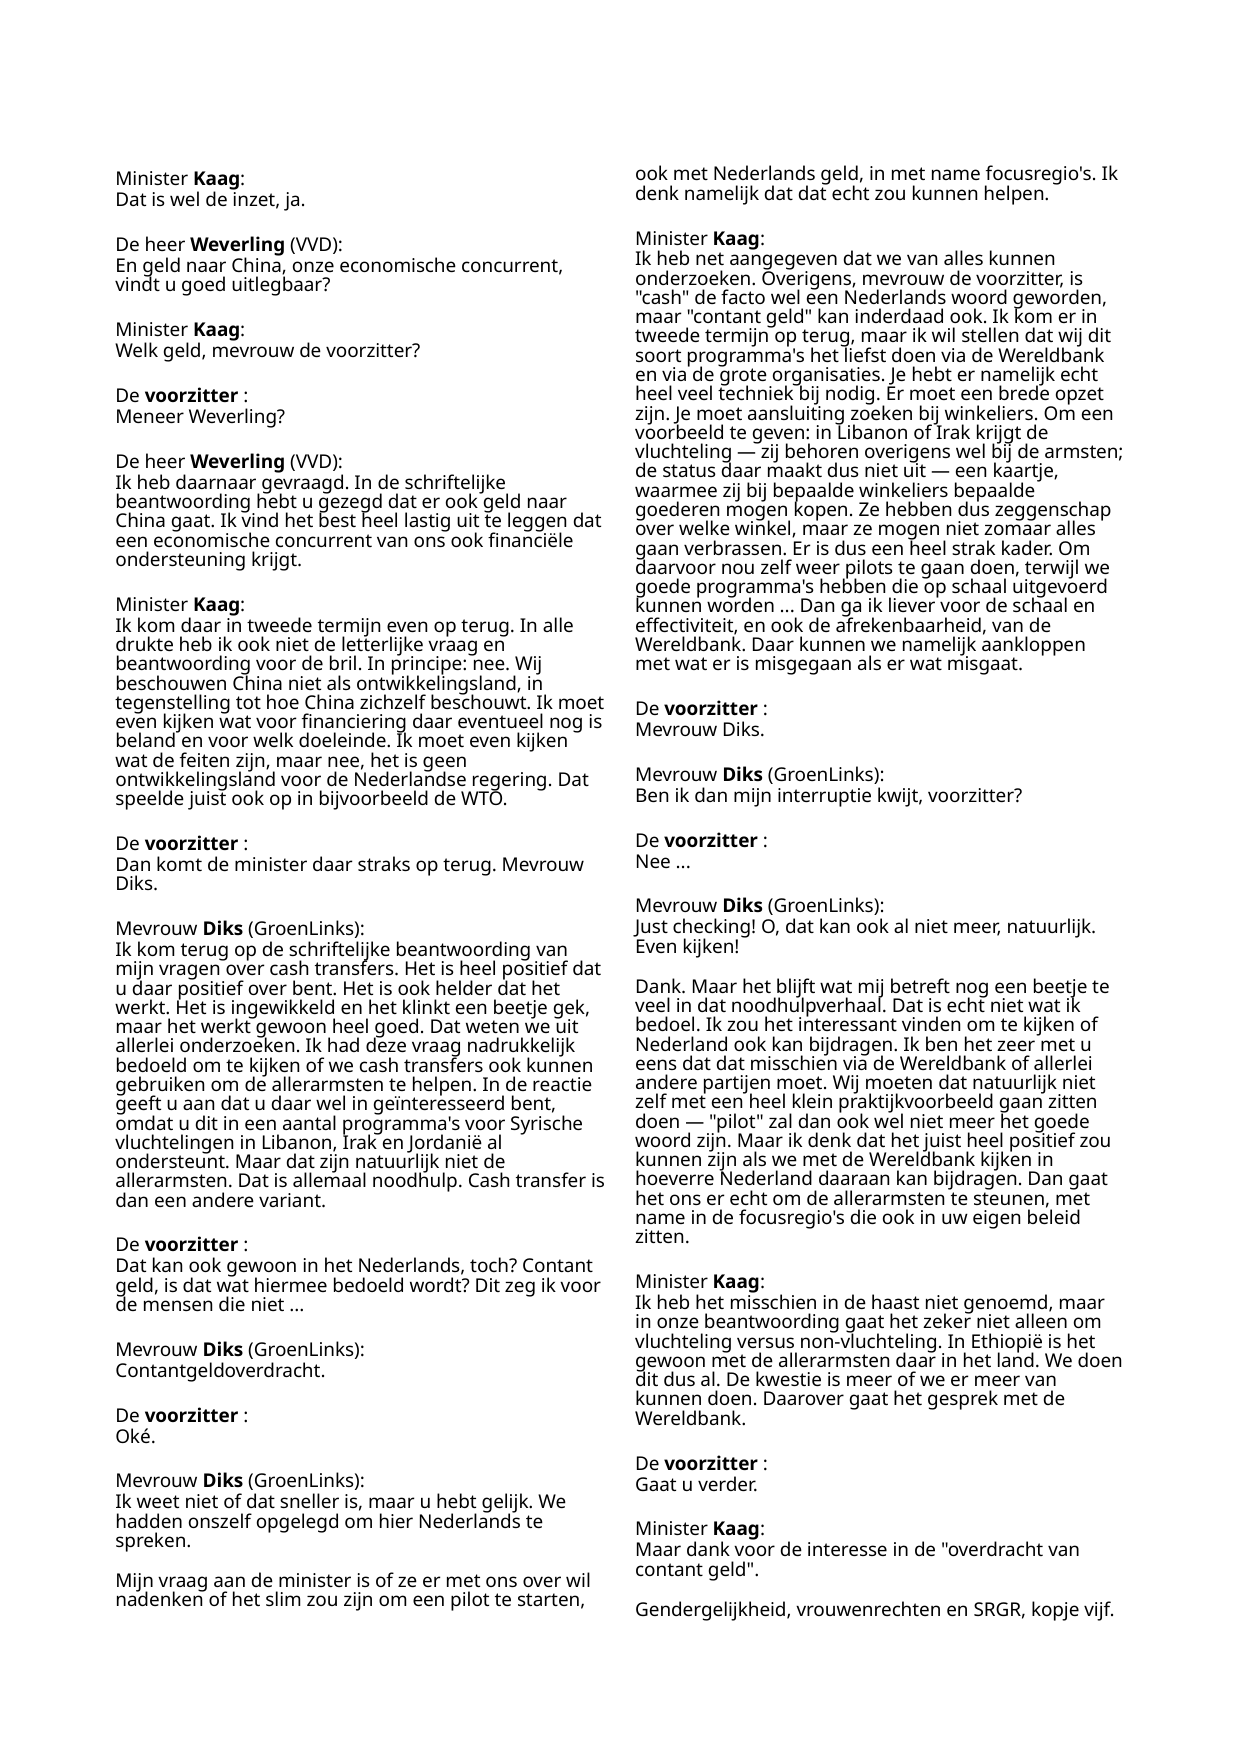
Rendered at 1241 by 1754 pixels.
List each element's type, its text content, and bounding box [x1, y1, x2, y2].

text Mevrouw Diks (GroenLinks): [635, 893, 1125, 918]
text Maar dank voor de interesse in de "overdracht van contant geld". [635, 1541, 1125, 1580]
text Gaat u verder. [635, 1476, 1125, 1495]
text Minister Kaag: [115, 316, 605, 342]
text Gendergelijkheid, vrouwenrechten en SRGR, kopje vijf. [635, 1601, 1125, 1620]
text De heer Weverling (VVD): [115, 231, 605, 257]
text De heer Weverling (VVD): [115, 448, 605, 474]
text De voorzitter : [115, 830, 605, 856]
text Just checking! O, dat kan ook al niet meer, natuurlijk. Even kijken! [635, 918, 1125, 957]
text Meneer Weverling? [115, 408, 605, 427]
text De voorzitter : [635, 827, 1125, 853]
text Mevrouw Diks. [635, 721, 1125, 740]
text Minister Kaag: [115, 165, 605, 191]
text Mevrouw Diks (GroenLinks): [115, 1336, 605, 1362]
text Minister Kaag: [635, 1516, 1125, 1541]
text Oké. [115, 1428, 605, 1447]
text Contantgeldoverdracht. [115, 1362, 605, 1381]
text Dat is wel de inzet, ja. [115, 191, 605, 210]
text Ik kom daar in tweede termijn even op terug. In alle drukte heb ik ook niet de letterlijke vraag en beantwoording voor de bril. In principe: nee. Wij beschouwen China niet als ontwikkelingsland, in tegenstelling tot hoe China zichzelf beschouwt. Ik moet even kijken wat voor financiering daar eventueel nog is beland en voor welk doeleinde. Ik moet even kijken wat de feiten zijn, maar nee, het is geen ontwikkelingsland voor de Nederlandse regering. Dat speelde juist ook op in bijvoorbeeld de WTO. [115, 617, 605, 809]
text De voorzitter : [115, 382, 605, 408]
text Welk geld, mevrouw de voorzitter? [115, 342, 605, 361]
text Dan komt de minister daar straks op terug. Mevrouw Diks. [115, 856, 605, 894]
text Ik weet niet of dat sneller is, maar u hebt gelijk. We hadden onszelf opgelegd om hier Nederlands te spreken. [115, 1493, 605, 1551]
text Mevrouw Diks (GroenLinks): [115, 915, 605, 941]
text En geld naar China, onze economische concurrent, vindt u goed uitlegbaar? [115, 257, 605, 296]
text Ben ik dan mijn interruptie kwijt, voorzitter? [635, 787, 1125, 806]
text De voorzitter : [635, 695, 1125, 721]
text Mevrouw Diks (GroenLinks): [635, 761, 1125, 787]
text Ik heb net aangegeven dat we van alles kunnen onderzoeken. Overigens, mevrouw de voorzitter, is "cash" de facto wel een Nederlands woord geworden, maar "contant geld" kan inderdaad ook. Ik kom er in tweede termijn op terug, maar ik wil stellen dat wij dit soort programma's het liefst doen via de Wereldbank en via de grote organisaties. Je hebt er namelijk echt heel veel techniek bij nodig. Er moet een brede opzet zijn. Je moet aansluiting zoeken bij winkeliers. Om een voorbeeld te geven: in Libanon of Irak krijgt de vluchteling — zij behoren overigens wel bij de armsten; de status daar maakt dus niet uit — een kaartje, waarmee zij bij bepaalde winkeliers bepaalde goederen mogen kopen. Ze hebben dus zeggenschap over welke winkel, maar ze mogen niet zomaar alles gaan verbrassen. Er is dus een heel strak kader. Om daarvoor nou zelf weer pilots te gaan doen, terwijl we goede programma's hebben die op schaal uitgevoerd kunnen worden ... Dan ga ik liever voor de schaal en effectiviteit, en ook de afrekenbaarheid, van de Wereldbank. Daar kunnen we namelijk aankloppen met wat er is misgegaan als er wat misgaat. [635, 250, 1125, 674]
text Ik kom terug op de schriftelijke beantwoording van mijn vragen over cash transfers. Het is heel positief dat u daar positief over bent. Het is ook helder dat het werkt. Het is ingewikkeld en het klinkt een beetje gek, maar het werkt gewoon heel goed. Dat weten we uit allerlei onderzoeken. Ik had deze vraag nadrukkelijk bedoeld om te kijken of we cash transfers ook kunnen gebruiken om de allerarmsten te helpen. In de reactie geeft u aan dat u daar wel in geïnteresseerd bent, omdat u dit in een aantal programma's voor Syrische vluchtelingen in Libanon, Irak en Jordanië al ondersteunt. Maar dat zijn natuurlijk niet de allerarmsten. Dat is allemaal noodhulp. Cash transfer is dan een andere variant. [115, 941, 605, 1211]
text De voorzitter : [635, 1450, 1125, 1476]
text Ik heb daarnaar gevraagd. In de schriftelijke beantwoording hebt u gezegd dat er ook geld naar China gaat. Ik vind het best heel lastig uit te leggen dat een economische concurrent van ons ook financiële ondersteuning krijgt. [115, 474, 605, 570]
text Dat kan ook gewoon in het Nederlands, toch? Contant geld, is dat wat hiermee bedoeld wordt? Dit zeg ik voor de mensen die niet ... [115, 1257, 605, 1315]
text Dank. Maar het blijft wat mij betreft nog een beetje te veel in dat noodhulpverhaal. Dat is echt niet wat ik bedoel. Ik zou het interessant vinden om te kijken of Nederland ook kan bijdragen. Ik ben het zeer met u eens dat dat misschien via de Wereldbank of allerlei andere partijen moet. Wij moeten dat natuurlijk niet zelf met een heel klein praktijkvoorbeeld gaan zitten doen — "pilot" zal dan ook wel niet meer het goede woord zijn. Maar ik denk dat het juist heel positief zou kunnen zijn als we met de Wereldbank kijken in hoeverre Nederland daaraan kan bijdragen. Dan gaat het ons er echt om de allerarmsten te steunen, met name in de focusregio's die ook in uw eigen beleid zitten. [635, 978, 1125, 1247]
text Minister Kaag: [635, 1268, 1125, 1294]
text Nee ... [635, 853, 1125, 872]
text ook met Nederlands geld, in met name focusregio's. Ik denk namelijk dat dat echt zou kunnen helpen. [635, 165, 1125, 204]
text De voorzitter : [115, 1402, 605, 1428]
text De voorzitter : [115, 1232, 605, 1257]
text Minister Kaag: [635, 225, 1125, 250]
text Minister Kaag: [115, 591, 605, 617]
text Mijn vraag aan de minister is of ze er met ons over wil nadenken of het slim zou zijn om een pilot te starten, [115, 1572, 605, 1611]
text Mevrouw Diks (GroenLinks): [115, 1468, 605, 1493]
text Ik heb het misschien in de haast niet genoemd, maar in onze beantwoording gaat het zeker niet alleen om vluchteling versus non-vluchteling. In Ethiopië is het gewoon met de allerarmsten daar in het land. We doen dit dus al. De kwestie is meer of we er meer van kunnen doen. Daarover gaat het gesprek met de Wereldbank. [635, 1294, 1125, 1429]
